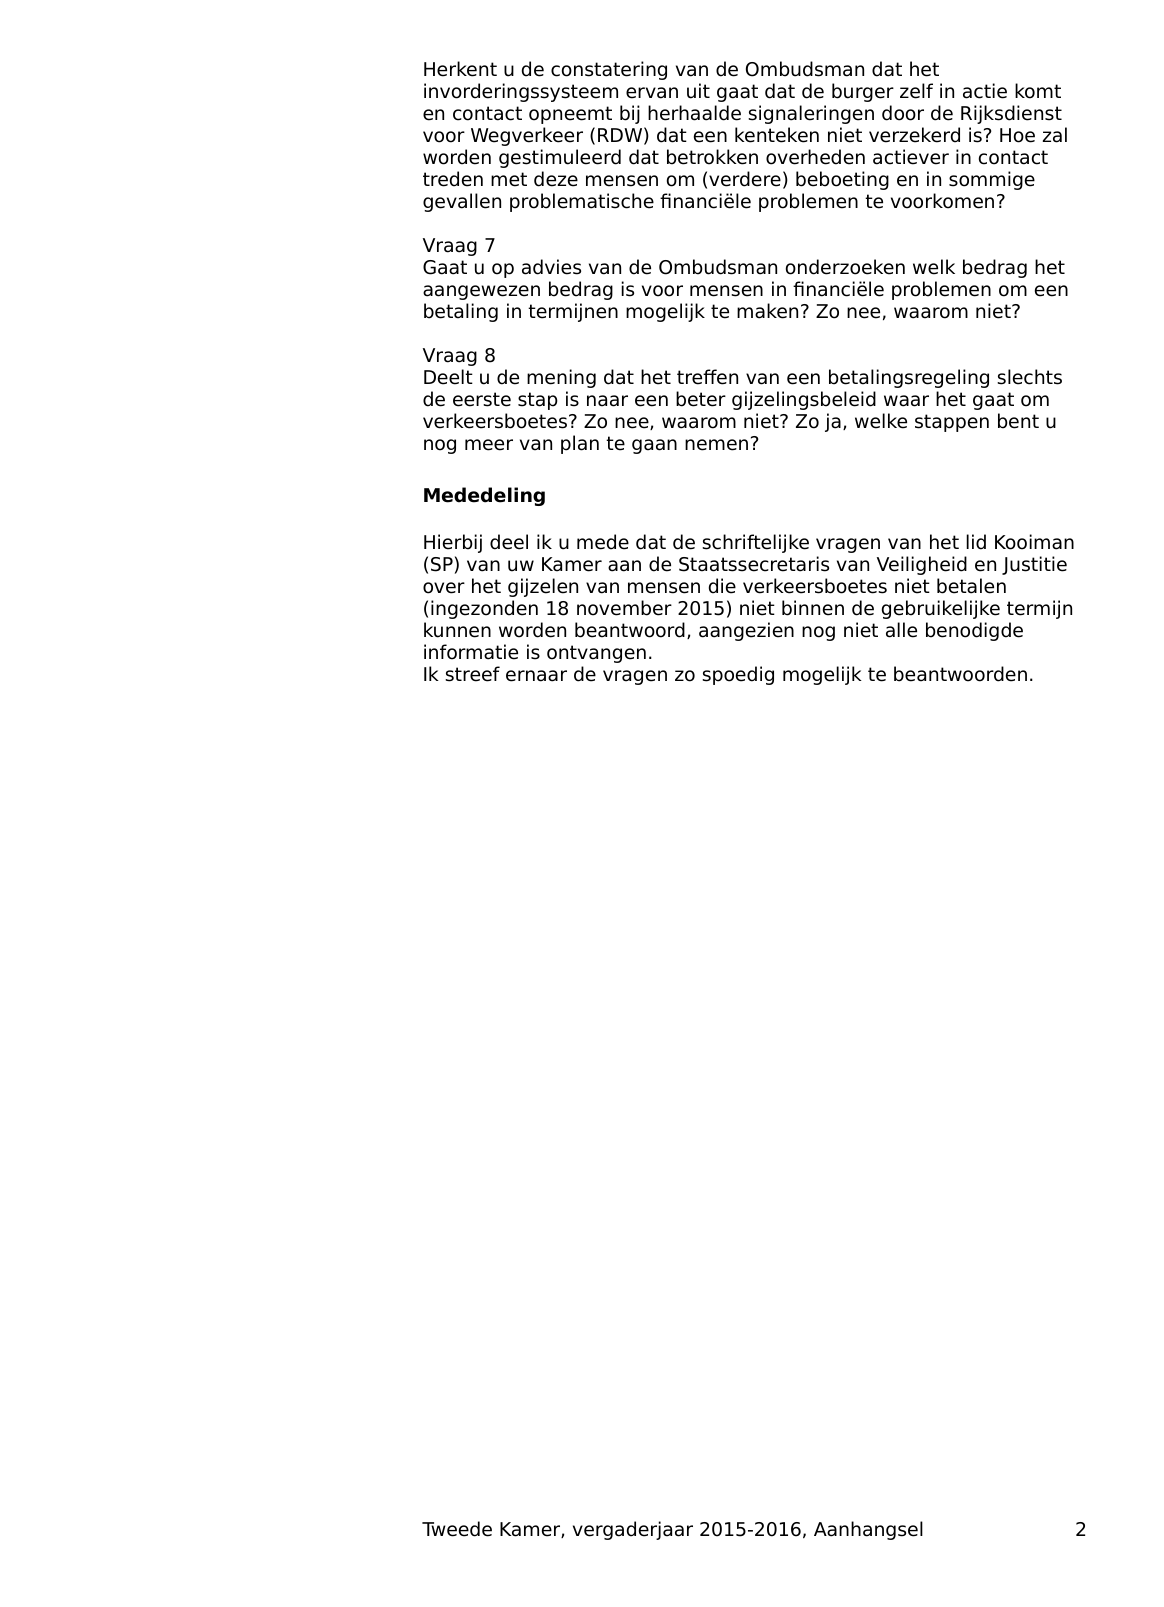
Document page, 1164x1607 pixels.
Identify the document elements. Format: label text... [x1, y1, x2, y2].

text Gaat u op advies van de Ombudsman onderzoeken welk bedrag het aangewezen bedrag is voor mensen in financiële problemen om een betaling in termijnen mogelijk te maken? Zo nee, waarom niet? [422, 257, 1087, 323]
text Vraag 7 [422, 235, 1087, 257]
text Herkent u de constatering van de Ombudsman dat het invorderingssysteem ervan uit gaat dat de burger zelf in actie komt en contact opneemt bij herhaalde signaleringen door de Rijksdienst voor Wegverkeer (RDW) dat een kenteken niet verzekerd is? Hoe zal worden gestimuleerd dat betrokken overheden actiever in contact treden met deze mensen om (verdere) beboeting en in sommige gevallen problematische financiële problemen te voorkomen? [422, 59, 1087, 213]
text Hierbij deel ik u mede dat de schriftelijke vragen van het lid Kooiman (SP) van uw Kamer aan de Staatssecretaris van Veiligheid en Justitie over het gijzelen van mensen die verkeersboetes niet betalen (ingezonden 18 november 2015) niet binnen de gebruikelijke termijn kunnen worden beantwoord, aangezien nog niet alle benodigde informatie is ontvangen. [422, 532, 1087, 664]
text Ik streef ernaar de vragen zo spoedig mogelijk te beantwoorden. [422, 664, 1087, 686]
text Vraag 8 [422, 345, 1087, 367]
text Deelt u de mening dat het treffen van een betalingsregeling slechts de eerste stap is naar een beter gijzelingsbeleid waar het gaat om verkeersboetes? Zo nee, waarom niet? Zo ja, welke stappen bent u nog meer van plan te gaan nemen? [422, 367, 1087, 455]
subtitle Mededeling [422, 485, 1087, 507]
